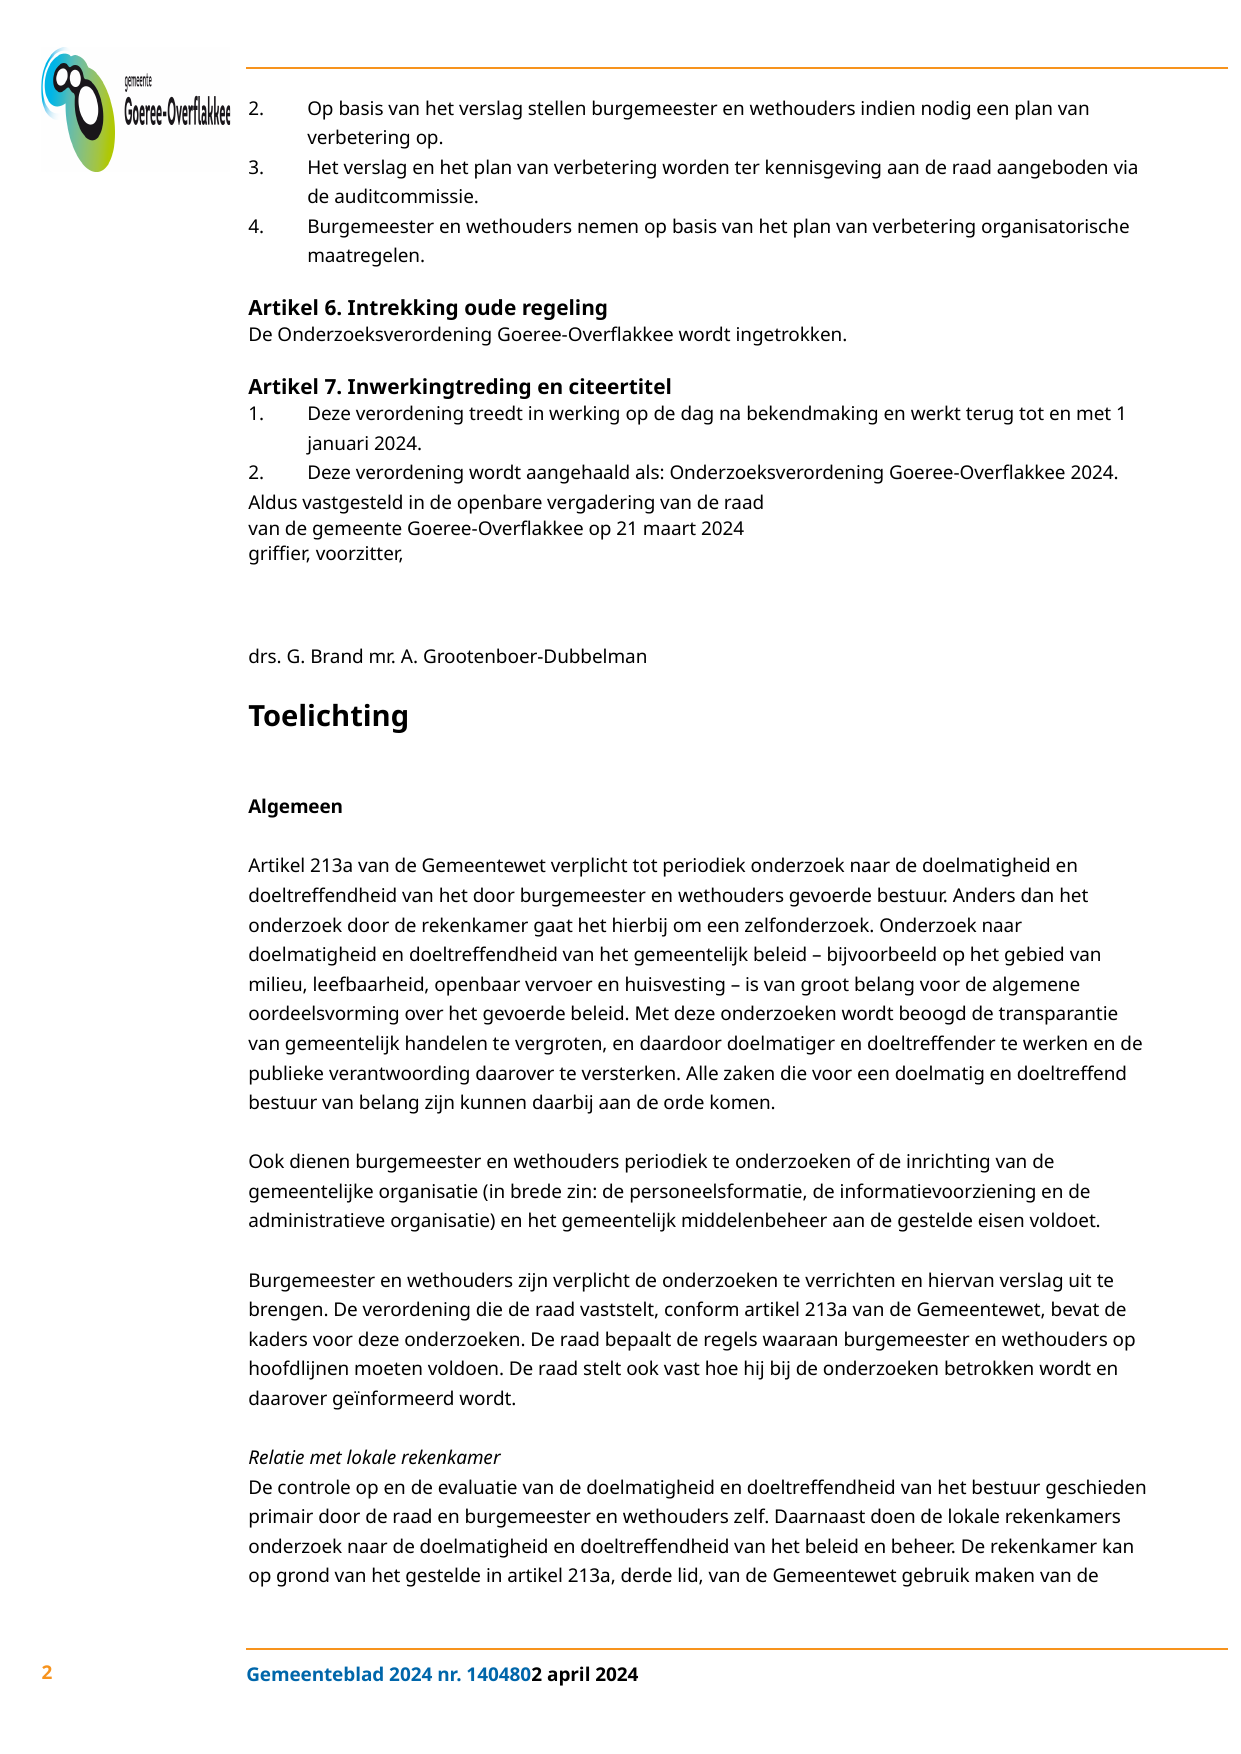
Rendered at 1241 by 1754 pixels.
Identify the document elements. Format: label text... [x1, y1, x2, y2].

text Algemeen [248, 793, 1152, 819]
text drs. G. Brand mr. A. Grootenboer-Dubbelman [248, 643, 1152, 669]
text Toelichting [248, 695, 1152, 735]
text Relatie met lokale rekenkamer [248, 1444, 1152, 1470]
list Deze verordening wordt aangehaald als: Onderzoeksverordening Goeree-Overflakkee 2024. [248, 459, 1152, 485]
text Artikel 213a van de Gemeentewet verplicht tot periodiek onderzoek naar de doelmatigheid en doeltreffendheid van het door burgemeester en wethouders gevoerde bestuur. Anders dan het onderzoek door de rekenkamer gaat het hierbij om een zelfonderzoek. Onderzoek naar doelmatigheid en doeltreffendheid van het gemeentelijk beleid – bijvoorbeeld op het gebied van milieu, leefbaarheid, openbaar vervoer en huisvesting – is van groot belang voor de algemene oordeelsvorming over het gevoerde beleid. Met deze onderzoeken wordt beoogd de transparantie van gemeentelijk handelen te vergroten, en daardoor doelmatiger en doeltreffender te werken en de publieke verantwoording daarover te versterken. Alle zaken die voor een doelmatig en doeltreffend bestuur van belang zijn kunnen daarbij aan de orde komen. [248, 853, 1152, 1115]
text van de gemeente Goeree-Overflakkee op 21 maart 2024 [248, 515, 1152, 541]
list Het verslag en het plan van verbetering worden ter kennisgeving aan de raad aangeboden via de auditcommissie. [248, 154, 1152, 209]
text griffier, voorzitter, [248, 541, 1152, 566]
text Artikel 7. Inwerkingtreding en citeertitel [248, 372, 1152, 400]
picture [41, 47, 231, 172]
text Artikel 6. Intrekking oude regeling [248, 293, 1152, 322]
text De controle op en de evaluatie van de doelmatigheid en doeltreffendheid van het bestuur geschieden primair door de raad en burgemeester en wethouders zelf. Daarnaast doen de lokale rekenkamers onderzoek naar de doelmatigheid en doeltreffendheid van het beleid en beheer. De rekenkamer kan op grond van het gestelde in artikel 213a, derde lid, van de Gemeentewet gebruik maken van de [248, 1474, 1152, 1588]
text De Onderzoeksverordening Goeree-Overflakkee wordt ingetrokken. [248, 322, 1152, 347]
text Burgemeester en wethouders zijn verplicht de onderzoeken te verrichten en hiervan verslag uit te brengen. De verordening die de raad vaststelt, conform artikel 213a van de Gemeentewet, bevat de kaders voor deze onderzoeken. De raad bepaalt de regels waaraan burgemeester en wethouders op hoofdlijnen moeten voldoen. De raad stelt ook vast hoe hij bij de onderzoeken betrokken wordt en daarover geïnformeerd wordt. [248, 1267, 1152, 1411]
list Burgemeester en wethouders nemen op basis van het plan van verbetering organisatorische maatregelen. [248, 213, 1152, 268]
list Op basis van het verslag stellen burgemeester en wethouders indien nodig een plan van verbetering op. [248, 95, 1152, 150]
text Ook dienen burgemeester en wethouders periodiek te onderzoeken of de inrichting van de gemeentelijke organisatie (in brede zin: de personeelsformatie, de informatievoorziening en de administratieve organisatie) en het gemeentelijk middelenbeheer aan de gestelde eisen voldoet. [248, 1148, 1152, 1233]
text Aldus vastgesteld in de openbare vergadering van de raad [248, 489, 1152, 515]
list Deze verordening treedt in werking op de dag na bekendmaking en werkt terug tot en met 1 januari 2024. [248, 400, 1152, 456]
